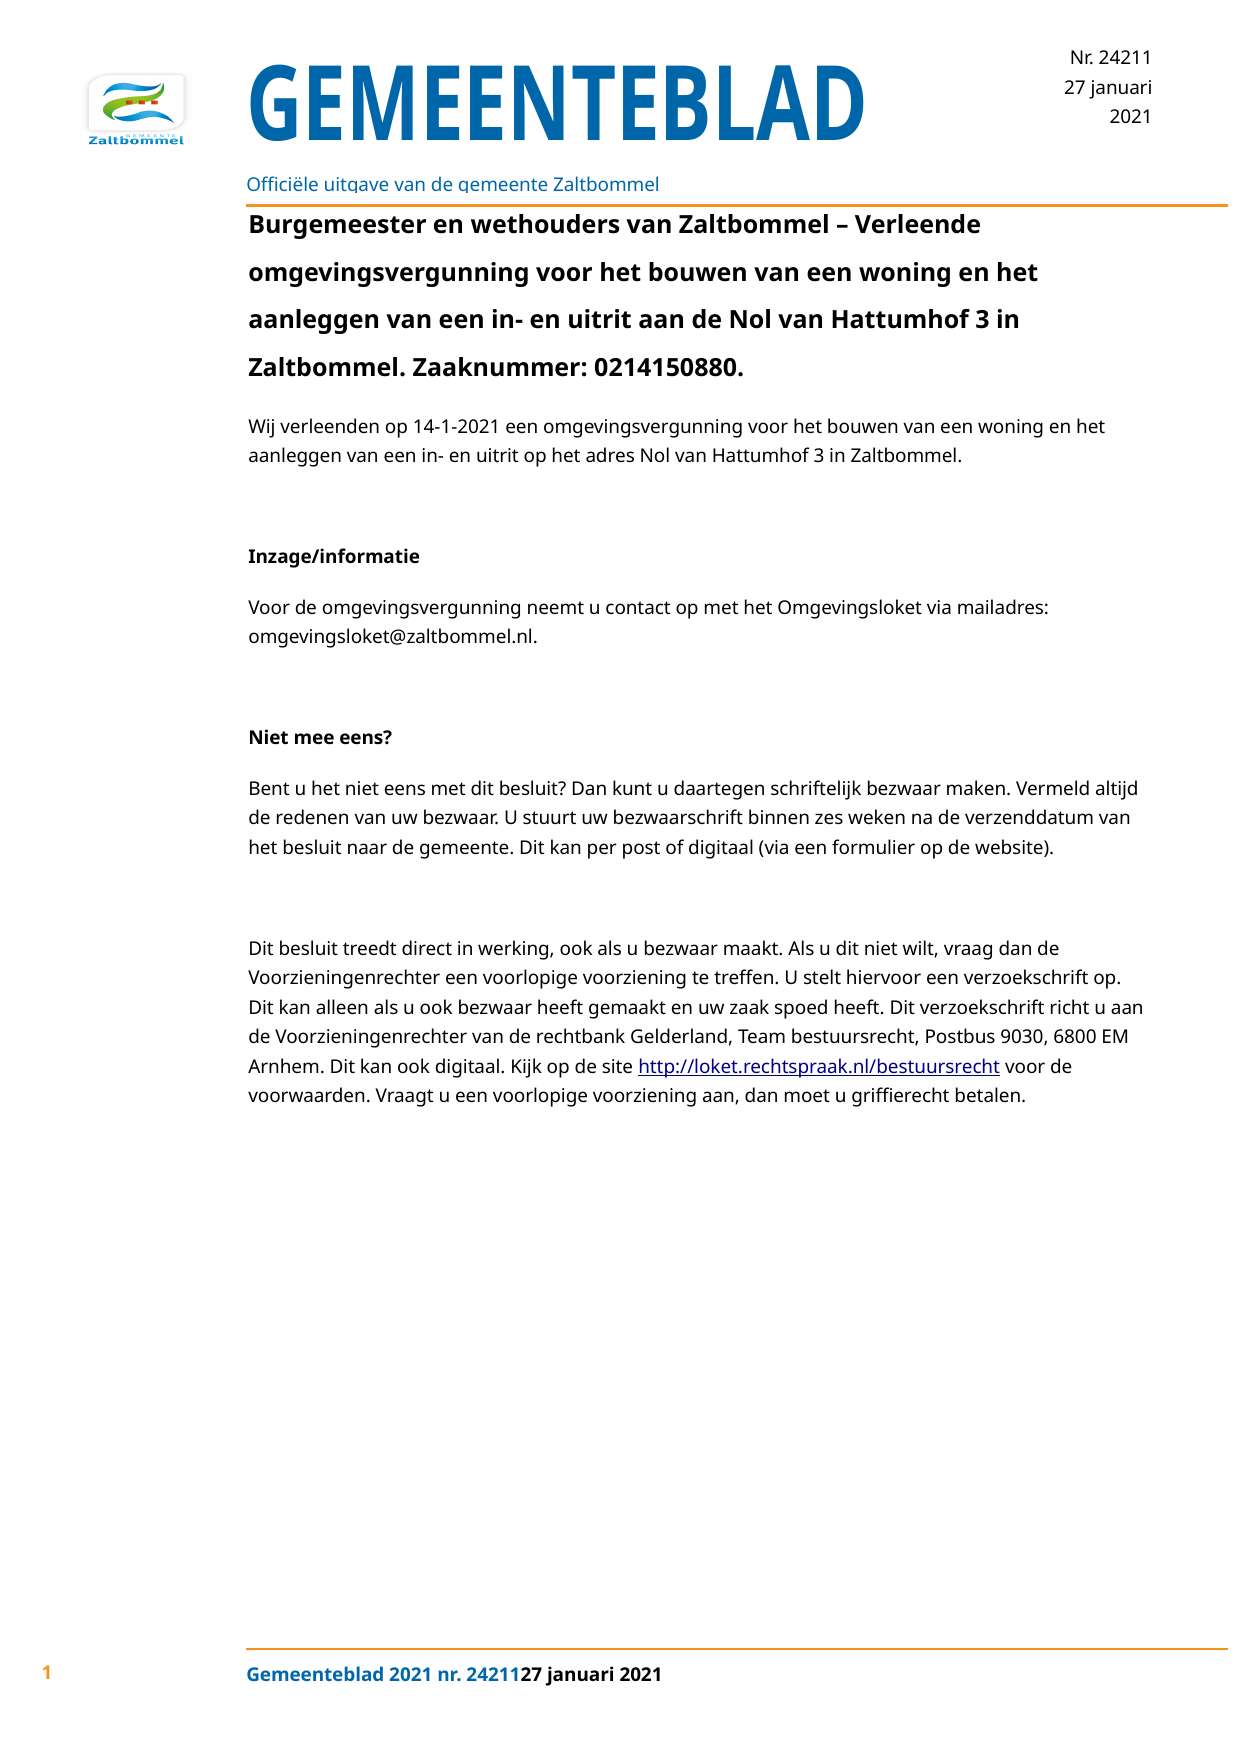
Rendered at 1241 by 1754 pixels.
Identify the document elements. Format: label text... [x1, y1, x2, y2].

text Niet mee eens? [248, 724, 1152, 750]
text Burgemeester en wethouders van Zaltbommel – Verleende omgevingsvergunning voor het bouwen van een woning en het aanleggen van een in- en uitrit aan de Nol van Hattumhof 3 in Zaltbommel. Zaaknummer: 0214150880. [248, 207, 1152, 384]
picture [41, 47, 231, 172]
text Dit besluit treedt direct in werking, ook als u bezwaar maakt. Als u dit niet wilt, vraag dan de Voorzieningenrechter een voorlopige voorziening te treffen. U stelt hiervoor een verzoekschrift op. Dit kan alleen als u ook bezwaar heeft gemaakt en uw zaak spoed heeft. Dit verzoekschrift richt u aan de Voorzieningenrechter van de rechtbank Gelderland, Team bestuursrecht, Postbus 9030, 6800 EM Arnhem. Dit kan ook digitaal. Kijk op de site http://loket.rechtspraak.nl/bestuursrecht voor de voorwaarden. Vraagt u een voorlopige voorziening aan, dan moet u griffierecht betalen. [248, 935, 1152, 1108]
text Voor de omgevingsvergunning neemt u contact op met het Omgevingsloket via mailadres: omgevingsloket@zaltbommel.nl. [248, 594, 1152, 649]
text Bent u het niet eens met dit besluit? Dan kunt u daartegen schriftelijk bezwaar maken. Vermeld altijd de redenen van uw bezwaar. U stuurt uw bezwaarschrift binnen zes weken na de verzenddatum van het besluit naar de gemeente. Dit kan per post of digitaal (via een formulier op de website). [248, 775, 1152, 860]
text Wij verleenden op 14-1-2021 een omgevingsvergunning voor het bouwen van een woning en het aanleggen van een in- en uitrit op het adres Nol van Hattumhof 3 in Zaltbommel. [248, 413, 1152, 468]
text Inzage/informatie [248, 543, 1152, 569]
